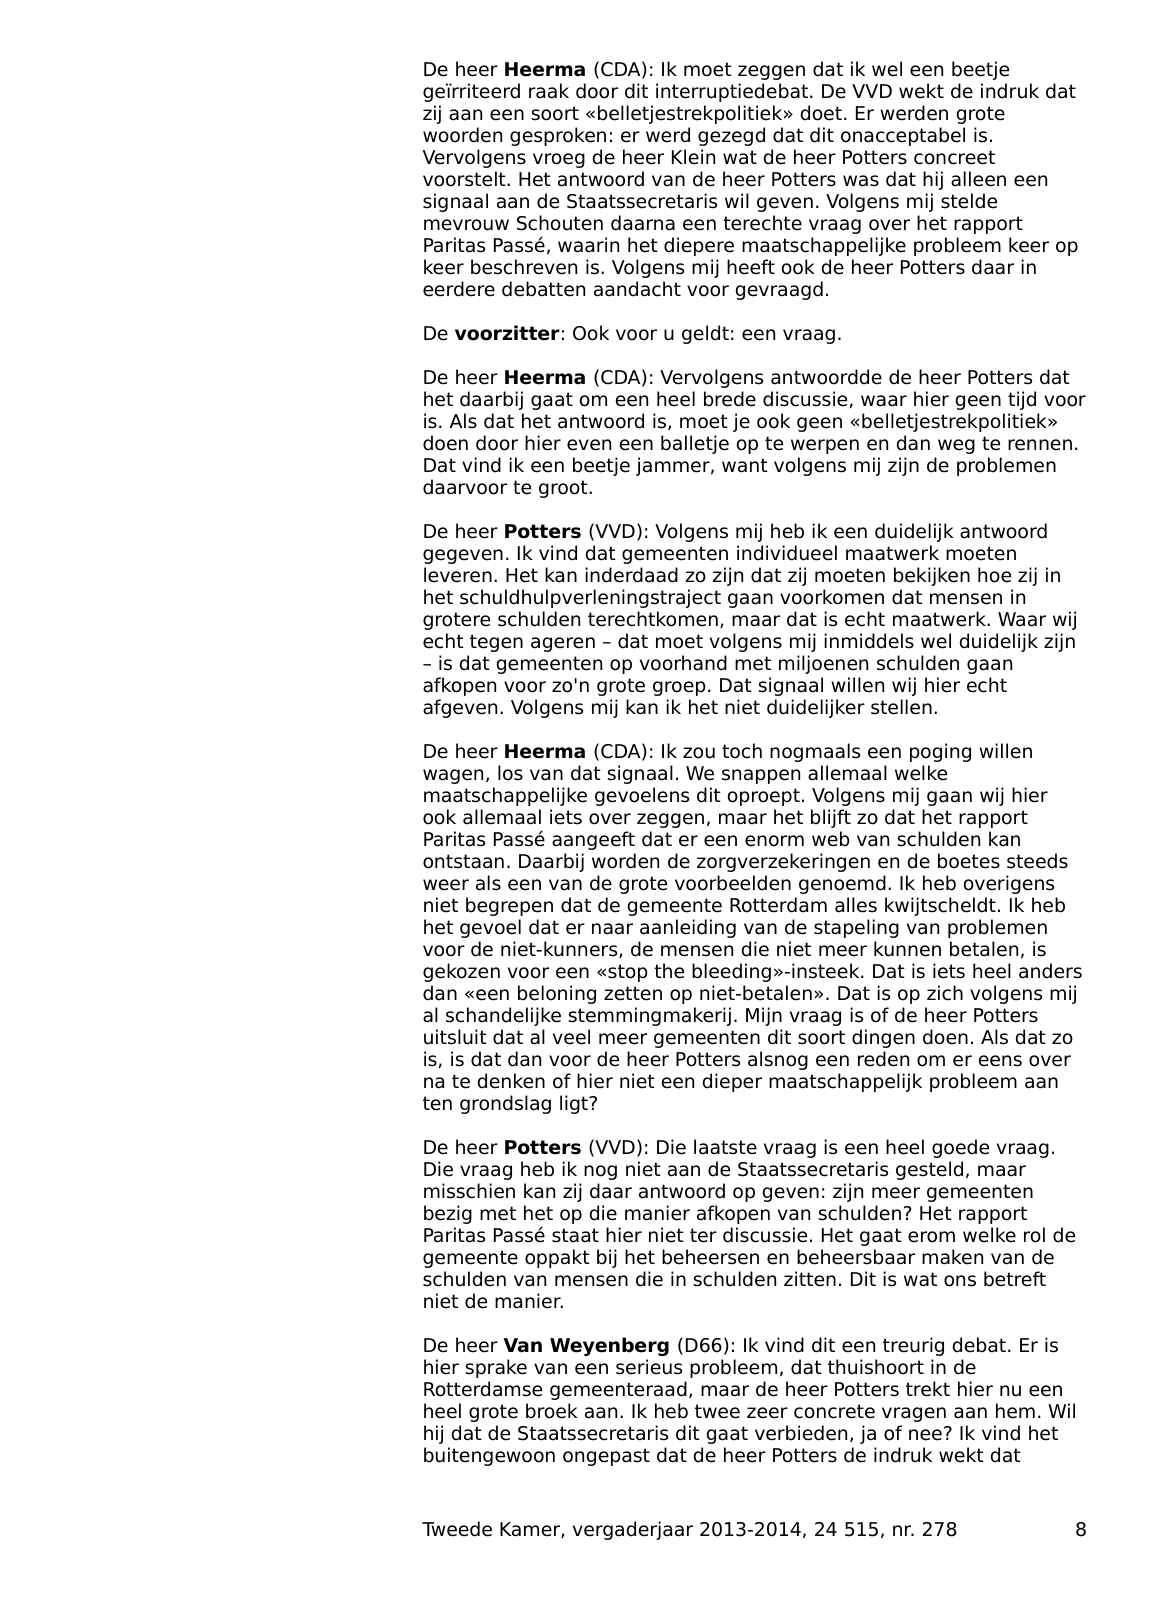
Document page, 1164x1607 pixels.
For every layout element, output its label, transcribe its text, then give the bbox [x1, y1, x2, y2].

text De heer Heerma (CDA): Ik moet zeggen dat ik wel een beetje geïrriteerd raak door dit interruptiedebat. De VVD wekt de indruk dat zij aan een soort «belletjestrekpolitiek» doet. Er werden grote woorden gesproken: er werd gezegd dat dit onacceptabel is. Vervolgens vroeg de heer Klein wat de heer Potters concreet voorstelt. Het antwoord van de heer Potters was dat hij alleen een signaal aan de Staatssecretaris wil geven. Volgens mij stelde mevrouw Schouten daarna een terechte vraag over het rapport Paritas Passé, waarin het diepere maatschappelijke probleem keer op keer beschreven is. Volgens mij heeft ook de heer Potters daar in eerdere debatten aandacht voor gevraagd. [422, 59, 1087, 301]
text De voorzitter: Ook voor u geldt: een vraag. [422, 323, 1087, 345]
text De heer Potters (VVD): Die laatste vraag is een heel goede vraag. Die vraag heb ik nog niet aan de Staatssecretaris gesteld, maar misschien kan zij daar antwoord op geven: zijn meer gemeenten bezig met het op die manier afkopen van schulden? Het rapport Paritas Passé staat hier niet ter discussie. Het gaat erom welke rol de gemeente oppakt bij het beheersen en beheersbaar maken van de schulden van mensen die in schulden zitten. Dit is wat ons betreft niet de manier. [422, 1137, 1087, 1313]
text De heer Heerma (CDA): Ik zou toch nogmaals een poging willen wagen, los van dat signaal. We snappen allemaal welke maatschappelijke gevoelens dit oproept. Volgens mij gaan wij hier ook allemaal iets over zeggen, maar het blijft zo dat het rapport Paritas Passé aangeeft dat er een enorm web van schulden kan ontstaan. Daarbij worden de zorgverzekeringen en de boetes steeds weer als een van de grote voorbeelden genoemd. Ik heb overigens niet begrepen dat de gemeente Rotterdam alles kwijtscheldt. Ik heb het gevoel dat er naar aanleiding van de stapeling van problemen voor de niet-kunners, de mensen die niet meer kunnen betalen, is gekozen voor een «stop the bleeding»-insteek. Dat is iets heel anders dan «een beloning zetten op niet-betalen». Dat is op zich volgens mij al schandelijke stemmingmakerij. Mijn vraag is of de heer Potters uitsluit dat al veel meer gemeenten dit soort dingen doen. Als dat zo is, is dat dan voor de heer Potters alsnog een reden om er eens over na te denken of hier niet een dieper maatschappelijk probleem aan ten grondslag ligt? [422, 741, 1087, 1115]
text De heer Heerma (CDA): Vervolgens antwoordde de heer Potters dat het daarbij gaat om een heel brede discussie, waar hier geen tijd voor is. Als dat het antwoord is, moet je ook geen «belletjestrekpolitiek» doen door hier even een balletje op te werpen en dan weg te rennen. Dat vind ik een beetje jammer, want volgens mij zijn de problemen daarvoor te groot. [422, 367, 1087, 499]
text De heer Potters (VVD): Volgens mij heb ik een duidelijk antwoord gegeven. Ik vind dat gemeenten individueel maatwerk moeten leveren. Het kan inderdaad zo zijn dat zij moeten bekijken hoe zij in het schuldhulpverleningstraject gaan voorkomen dat mensen in grotere schulden terechtkomen, maar dat is echt maatwerk. Waar wij echt tegen ageren – dat moet volgens mij inmiddels wel duidelijk zijn – is dat gemeenten op voorhand met miljoenen schulden gaan afkopen voor zo'n grote groep. Dat signaal willen wij hier echt afgeven. Volgens mij kan ik het niet duidelijker stellen. [422, 521, 1087, 719]
text De heer Van Weyenberg (D66): Ik vind dit een treurig debat. Er is hier sprake van een serieus probleem, dat thuishoort in de Rotterdamse gemeenteraad, maar de heer Potters trekt hier nu een heel grote broek aan. Ik heb twee zeer concrete vragen aan hem. Wil hij dat de Staatssecretaris dit gaat verbieden, ja of nee? Ik vind het buitengewoon ongepast dat de heer Potters de indruk wekt dat [422, 1335, 1087, 1467]
